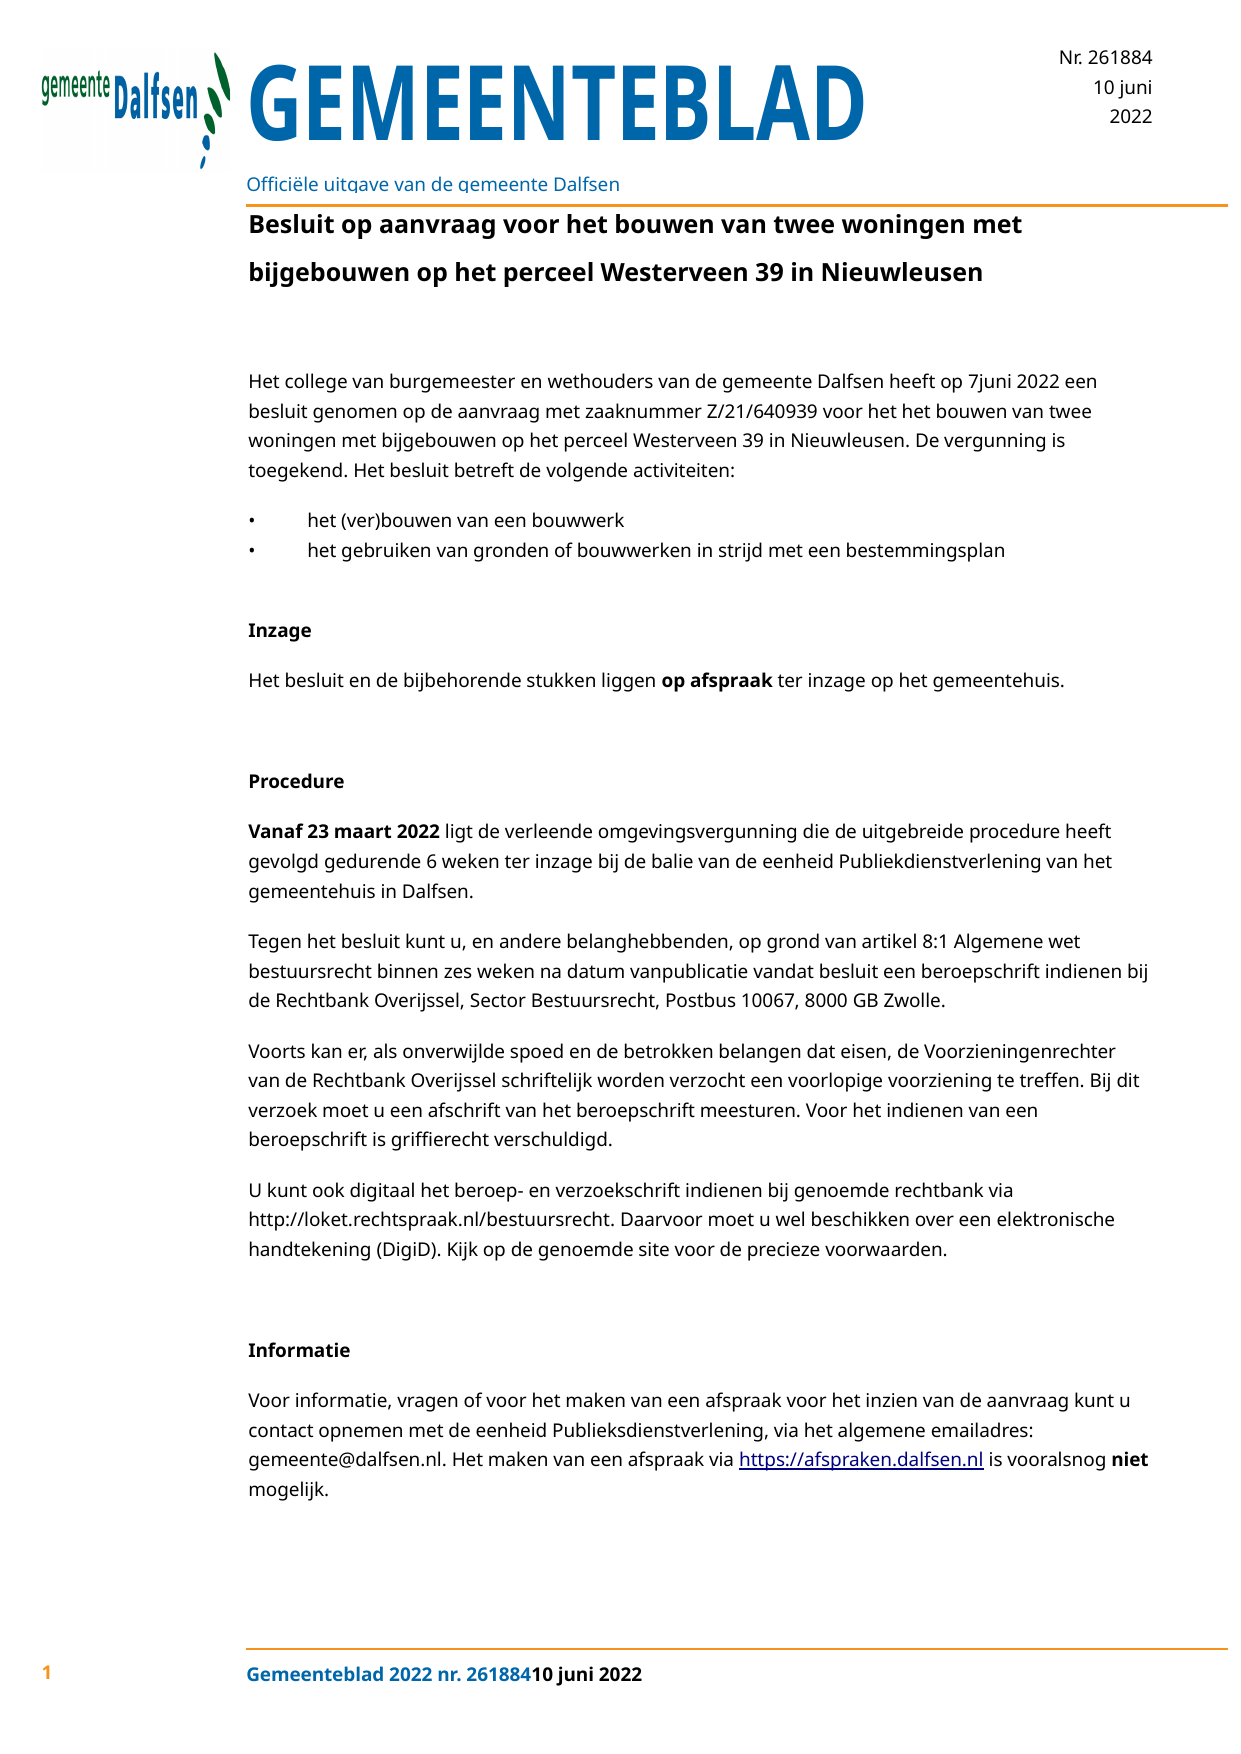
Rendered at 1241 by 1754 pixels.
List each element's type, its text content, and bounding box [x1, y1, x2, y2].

list het gebruiken van gronden of bouwwerken in strijd met een bestemmingsplan [248, 537, 1152, 563]
text Tegen het besluit kunt u, en andere belanghebbenden, op grond van artikel 8:1 Algemene wet bestuursrecht binnen zes weken na datum vanpublicatie vandat besluit een beroepschrift indienen bij de Rechtbank Overijssel, Sector Bestuursrecht, Postbus 10067, 8000 GB Zwolle. [248, 928, 1152, 1013]
text Besluit op aanvraag voor het bouwen van twee woningen met bijgebouwen op het perceel Westerveen 39 in Nieuwleusen [248, 207, 1152, 288]
list het (ver)bouwen van een bouwwerk [248, 507, 1152, 533]
text Voor informatie, vragen of voor het maken van een afspraak voor het inzien van de aanvraag kunt u contact opnemen met de eenheid Publieksdienstverlening, via het algemene emailadres: gemeente@dalfsen.nl. Het maken van een afspraak via https://afspraken.dalfsen.nl is vooralsnog niet mogelijk. [248, 1387, 1152, 1502]
text Het college van burgemeester en wethouders van de gemeente Dalfsen heeft op 7juni 2022 een besluit genomen op de aanvraag met zaaknummer Z/21/640939 voor het het bouwen van twee woningen met bijgebouwen op het perceel Westerveen 39 in Nieuwleusen. De vergunning is toegekend. Het besluit betreft de volgende activiteiten: [248, 368, 1152, 483]
text Inzage [248, 617, 1152, 643]
text Informatie [248, 1337, 1152, 1363]
text Vanaf 23 maart 2022 ligt de verleende omgevingsvergunning die de uitgebreide procedure heeft gevolgd gedurende 6 weken ter inzage bij de balie van de eenheid Publiekdienstverlening van het gemeentehuis in Dalfsen. [248, 819, 1152, 904]
text Het besluit en de bijbehorende stukken liggen op afspraak ter inzage op het gemeentehuis. [248, 667, 1152, 693]
text Voorts kan er, als onverwijlde spoed en de betrokken belangen dat eisen, de Voorzieningenrechter van de Rechtbank Overijssel schriftelijk worden verzocht een voorlopige voorziening te treffen. Bij dit verzoek moet u een afschrift van het beroepschrift meesturen. Voor het indienen van een beroepschrift is griffierecht verschuldigd. [248, 1038, 1152, 1152]
picture [41, 47, 231, 172]
text Procedure [248, 768, 1152, 794]
text U kunt ook digitaal het beroep- en verzoekschrift indienen bij genoemde rechtbank via http://loket.rechtspraak.nl/bestuursrecht. Daarvoor moet u wel beschikken over een elektronische handtekening (DigiD). Kijk op de genoemde site voor de precieze voorwaarden. [248, 1177, 1152, 1262]
